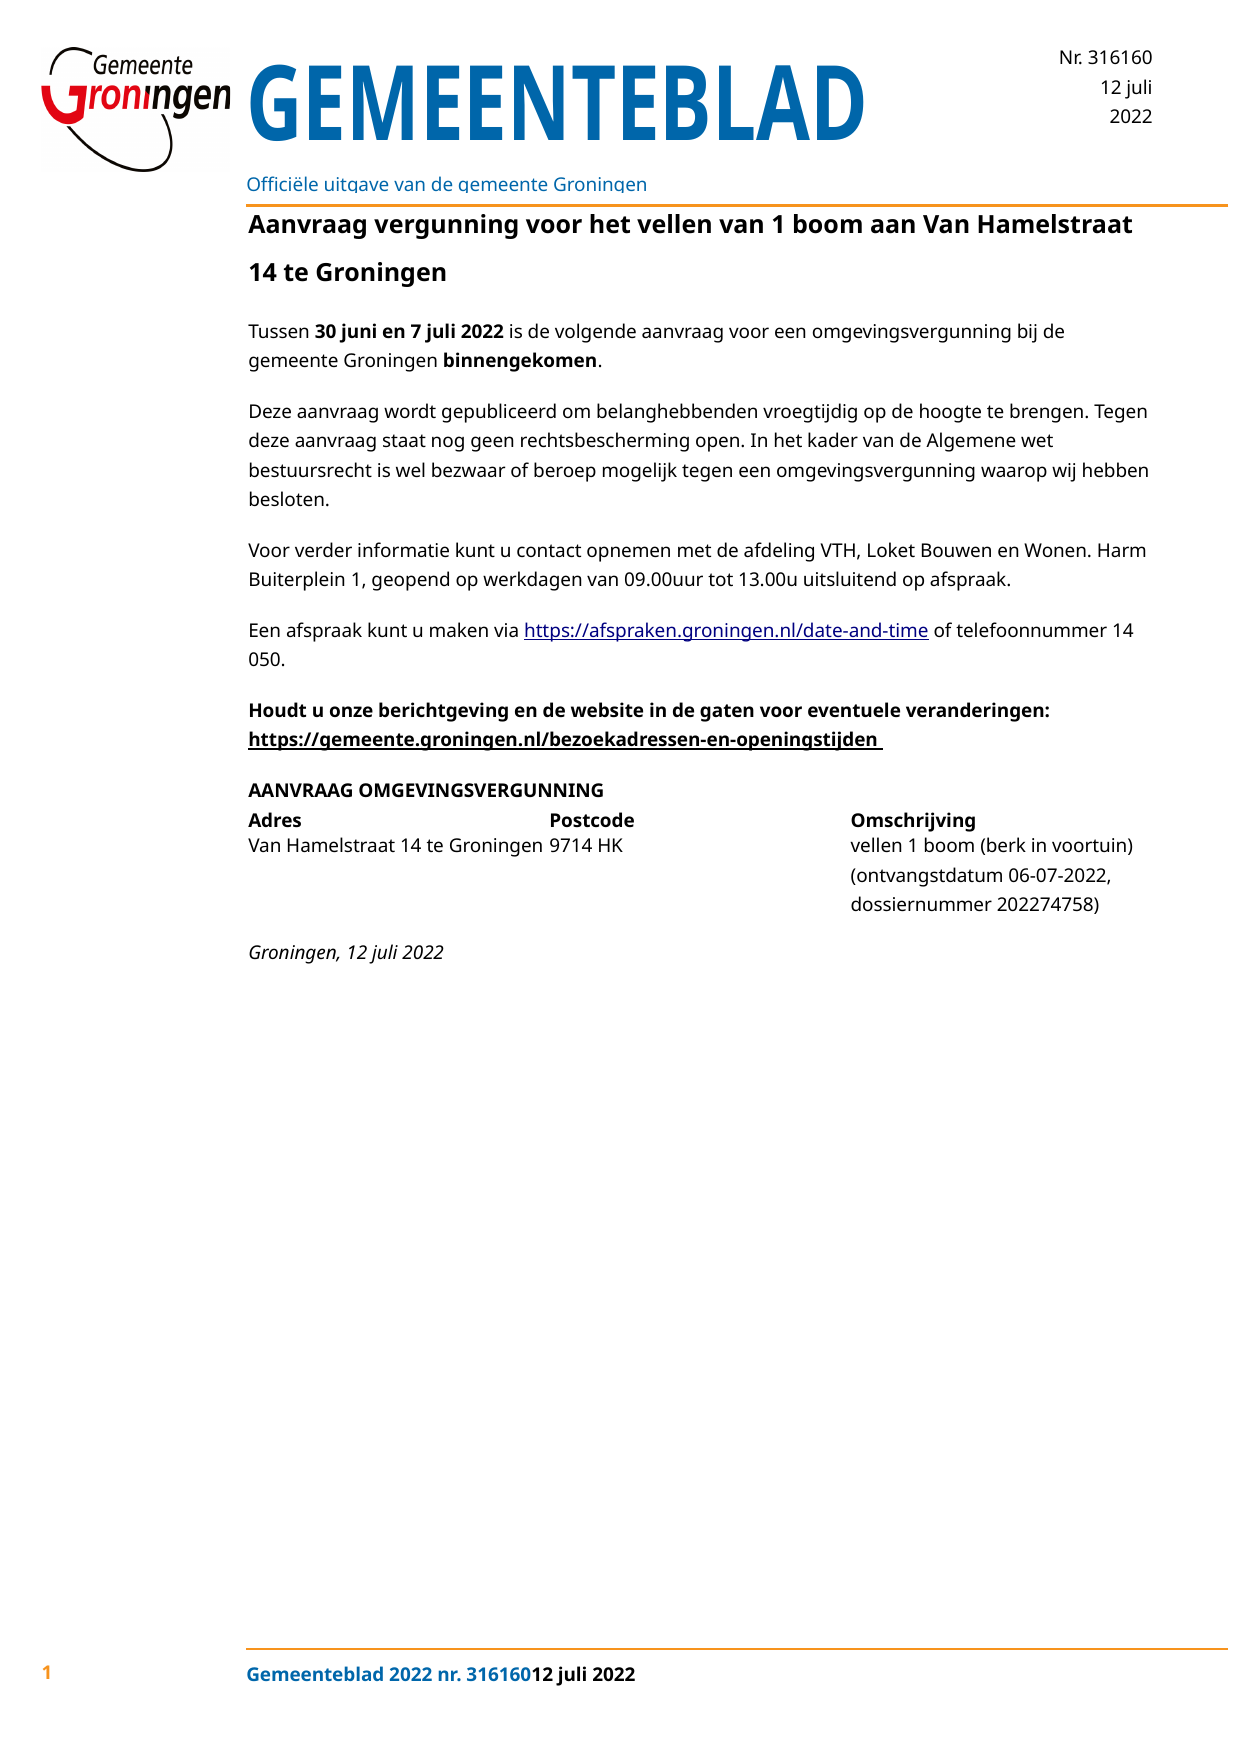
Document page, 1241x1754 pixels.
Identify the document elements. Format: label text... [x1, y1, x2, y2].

text AANVRAAG OMGEVINGSVERGUNNING [248, 777, 1152, 803]
table_header Adres [248, 807, 549, 832]
table_cell Van Hamelstraat 14 te Groningen [248, 833, 549, 917]
text Tussen 30 juni en 7 juli 2022 is de volgende aanvraag voor een omgevingsvergunning bij de gemeente Groningen binnengekomen. [248, 318, 1152, 373]
text Een afspraak kunt u maken via https://afspraken.groningen.nl/date-and-time of telefoonnummer 14 050. [248, 617, 1152, 672]
text Deze aanvraag wordt gepubliceerd om belanghebbenden vroegtijdig op de hoogte te brengen. Tegen deze aanvraag staat nog geen rechtsbescherming open. In het kader van de Algemene wet bestuursrecht is wel bezwaar of beroep mogelijk tegen een omgevingsvergunning waarop wij hebben besloten. [248, 398, 1152, 512]
table_header Postcode [549, 807, 850, 832]
text Houdt u onze berichtgeving en de website in de gaten voor eventuele veranderingen: https://gemeente.groningen.nl/bezoekadressen-en-openingstijden [248, 697, 1152, 752]
picture [41, 47, 231, 172]
table_cell 9714 HK [549, 833, 850, 917]
text Aanvraag vergunning voor het vellen van 1 boom aan Van Hamelstraat 14 te Groningen [248, 207, 1152, 288]
text Groningen, 12 juli 2022 [248, 939, 1152, 964]
table_header Omschrijving [850, 807, 1152, 832]
text Voor verder informatie kunt u contact opnemen met de afdeling VTH, Loket Bouwen en Wonen. Harm Buiterplein 1, geopend op werkdagen van 09.00uur tot 13.00u uitsluitend op afspraak. [248, 537, 1152, 592]
table_cell vellen 1 boom (berk in voortuin) (ontvangstdatum 06-07-2022, dossiernummer 202274758) [850, 833, 1152, 917]
